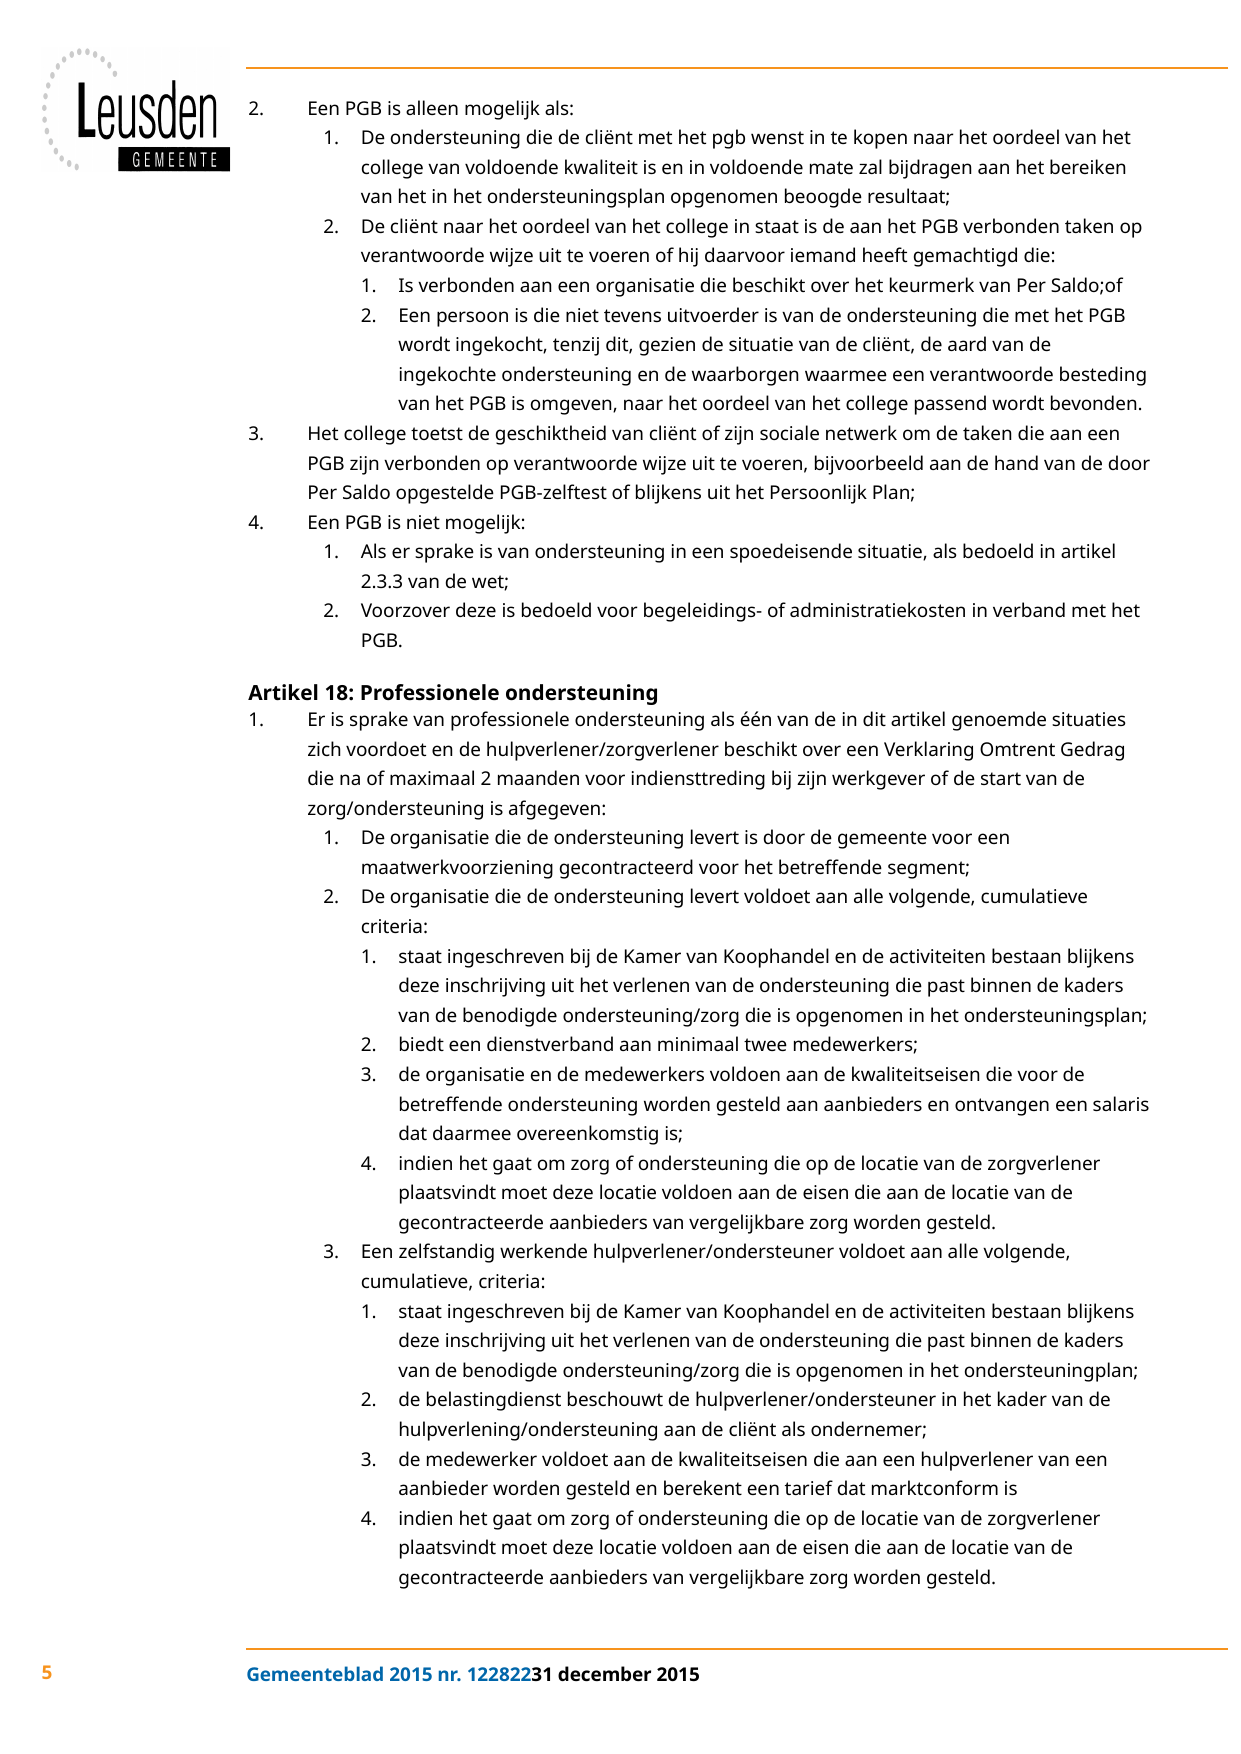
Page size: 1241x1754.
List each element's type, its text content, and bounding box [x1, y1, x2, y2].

list indien het gaat om zorg of ondersteuning die op de locatie van de zorgverlener plaatsvindt moet deze locatie voldoen aan de eisen die aan de locatie van de gecontracteerde aanbieders van vergelijkbare zorg worden gesteld. [361, 1150, 1152, 1235]
list De organisatie die de ondersteuning levert voldoet aan alle volgende, cumulatieve criteria: [323, 884, 1152, 939]
list staat ingeschreven bij de Kamer van Koophandel en de activiteiten bestaan blijkens deze inschrijving uit het verlenen van de ondersteuning die past binnen de kaders van de benodigde ondersteuning/zorg die is opgenomen in het ondersteuningplan; [361, 1298, 1152, 1383]
list de medewerker voldoet aan de kwaliteitseisen die aan een hulpverlener van een aanbieder worden gesteld en berekent een tarief dat marktconform is [361, 1446, 1152, 1501]
list De organisatie die de ondersteuning levert is door de gemeente voor een maatwerkvoorziening gecontracteerd voor het betreffende segment; [323, 824, 1152, 880]
list Er is sprake van professionele ondersteuning als één van de in dit artikel genoemde situaties zich voordoet en de hulpverlener/zorgverlener beschikt over een Verklaring Omtrent Gedrag die na of maximaal 2 maanden voor indiensttreding bij zijn werkgever of de start van de zorg/ondersteuning is afgegeven: [248, 706, 1152, 821]
list staat ingeschreven bij de Kamer van Koophandel en de activiteiten bestaan blijkens deze inschrijving uit het verlenen van de ondersteuning die past binnen de kaders van de benodigde ondersteuning/zorg die is opgenomen in het ondersteuningsplan; [361, 943, 1152, 1028]
list Is verbonden aan een organisatie die beschikt over het keurmerk van Per Saldo;of [361, 272, 1152, 298]
list Voorzover deze is bedoeld voor begeleidings- of administratiekosten in verband met het PGB. [323, 598, 1152, 653]
text Artikel 18: Professionele ondersteuning [248, 678, 1152, 706]
list Een PGB is alleen mogelijk als: [248, 95, 1152, 121]
list Een persoon is die niet tevens uitvoerder is van de ondersteuning die met het PGB wordt ingekocht, tenzij dit, gezien de situatie van de cliënt, de aard van de ingekochte ondersteuning en de waarborgen waarmee een verantwoorde besteding van het PGB is omgeven, naar het oordeel van het college passend wordt bevonden. [361, 302, 1152, 416]
list de belastingdienst beschouwt de hulpverlener/ondersteuner in het kader van de hulpverlening/ondersteuning aan de cliënt als ondernemer; [361, 1387, 1152, 1442]
list biedt een dienstverband aan minimaal twee medewerkers; [361, 1032, 1152, 1057]
list Het college toetst de geschiktheid van cliënt of zijn sociale netwerk om de taken die aan een PGB zijn verbonden op verantwoorde wijze uit te voeren, bijvoorbeeld aan de hand van de door Per Saldo opgestelde PGB-zelftest of blijkens uit het Persoonlijk Plan; [248, 420, 1152, 505]
list Een zelfstandig werkende hulpverlener/ondersteuner voldoet aan alle volgende, cumulatieve, criteria: [323, 1239, 1152, 1294]
list De ondersteuning die de cliënt met het pgb wenst in te kopen naar het oordeel van het college van voldoende kwaliteit is en in voldoende mate zal bijdragen aan het bereiken van het in het ondersteuningsplan opgenomen beoogde resultaat; [323, 124, 1152, 209]
list Een PGB is niet mogelijk: [248, 509, 1152, 535]
list De cliënt naar het oordeel van het college in staat is de aan het PGB verbonden taken op verantwoorde wijze uit te voeren of hij daarvoor iemand heeft gemachtigd die: [323, 213, 1152, 268]
list Als er sprake is van ondersteuning in een spoedeisende situatie, als bedoeld in artikel 2.3.3 van de wet; [323, 538, 1152, 594]
list indien het gaat om zorg of ondersteuning die op de locatie van de zorgverlener plaatsvindt moet deze locatie voldoen aan de eisen die aan de locatie van de gecontracteerde aanbieders van vergelijkbare zorg worden gesteld. [361, 1505, 1152, 1590]
list de organisatie en de medewerkers voldoen aan de kwaliteitseisen die voor de betreffende ondersteuning worden gesteld aan aanbieders en ontvangen een salaris dat daarmee overeenkomstig is; [361, 1061, 1152, 1146]
picture [41, 47, 231, 172]
